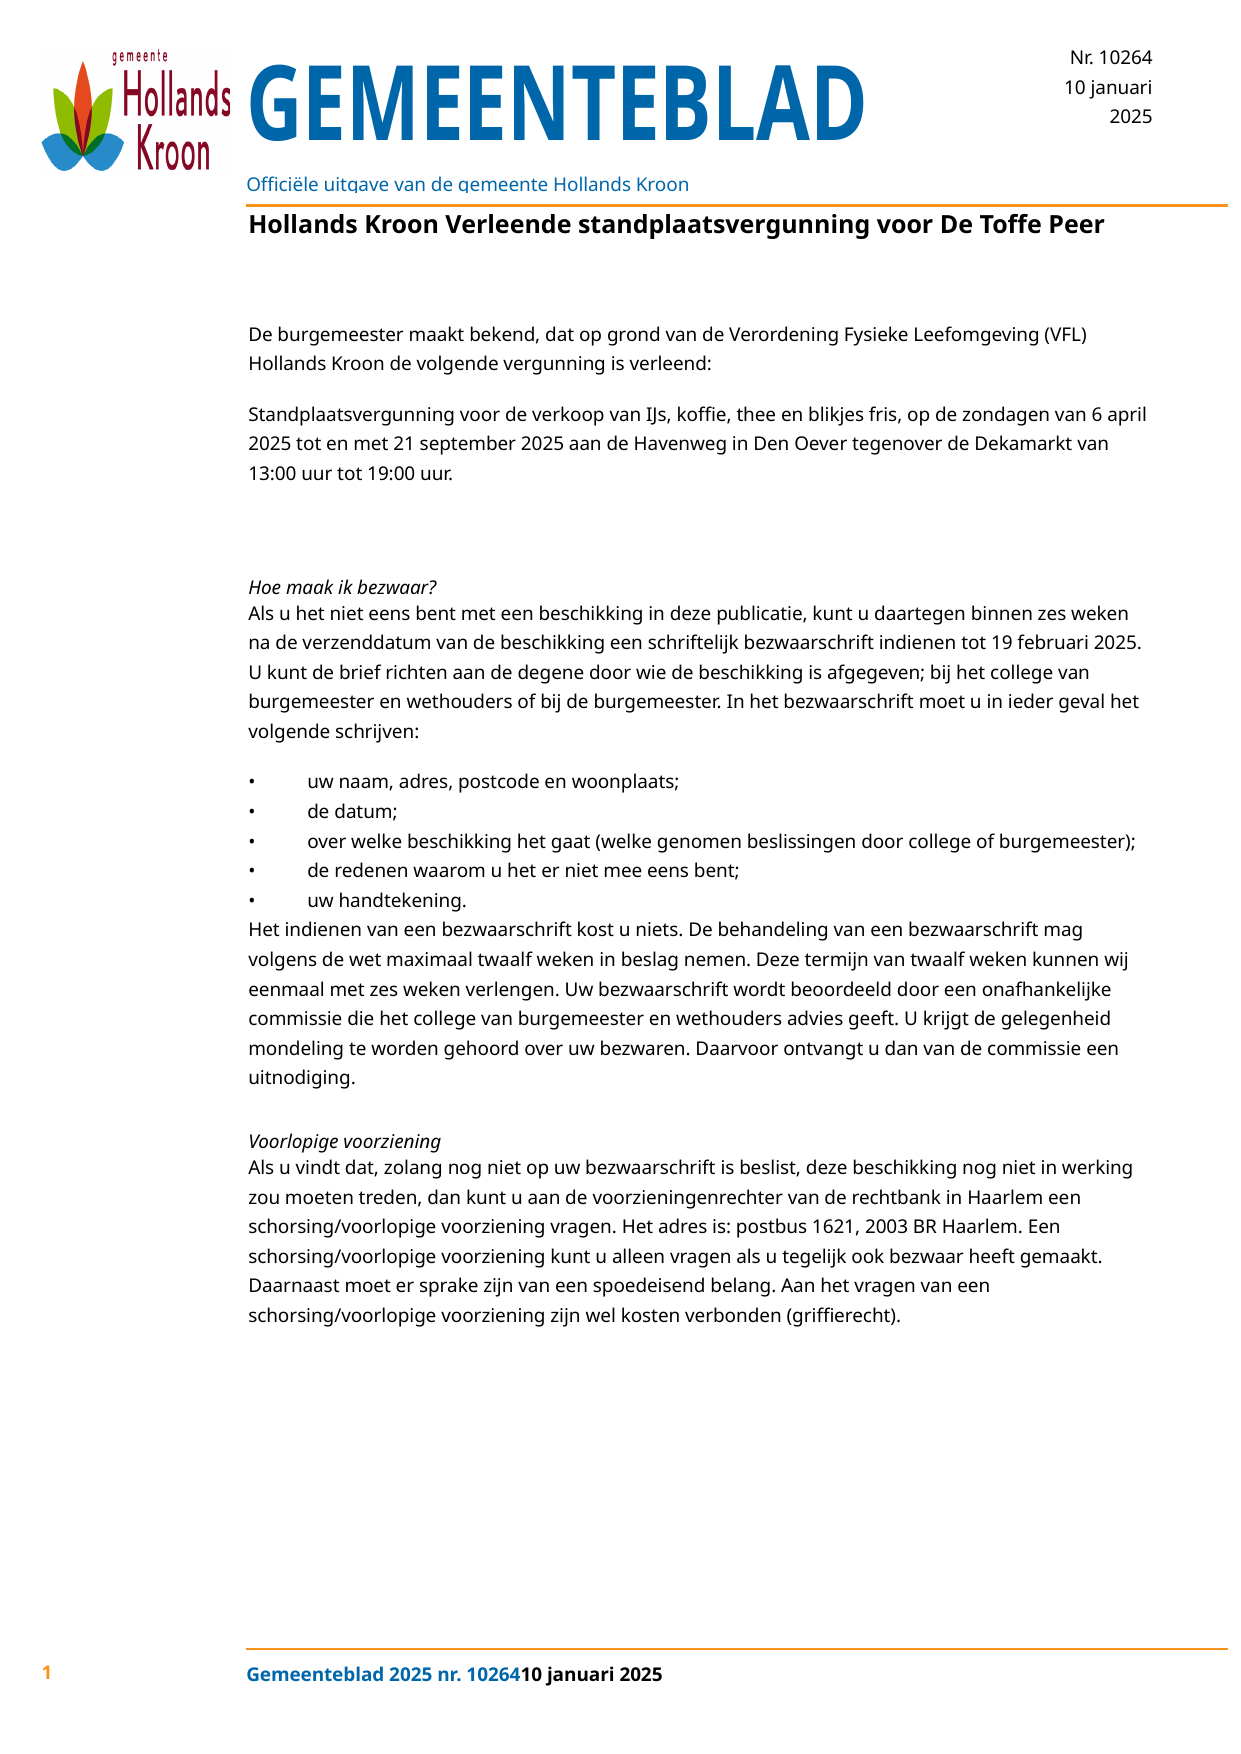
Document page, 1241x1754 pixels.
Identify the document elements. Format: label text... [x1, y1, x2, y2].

text Standplaatsvergunning voor de verkoop van IJs, koffie, thee en blikjes fris, op de zondagen van 6 april 2025 tot en met 21 september 2025 aan de Havenweg in Den Oever tegenover de Dekamarkt van 13:00 uur tot 19:00 uur. [248, 401, 1152, 486]
list uw naam, adres, postcode en woonplaats; [248, 769, 1152, 794]
picture [41, 47, 231, 172]
text Als u vindt dat, zolang nog niet op uw bezwaarschrift is beslist, deze beschikking nog niet in werking zou moeten treden, dan kunt u aan de voorzieningenrechter van de rechtbank in Haarlem een schorsing/voorlopige voorziening vragen. Het adres is: postbus 1621, 2003 BR Haarlem. Een schorsing/voorlopige voorziening kunt u alleen vragen als u tegelijk ook bezwaar heeft gemaakt. Daarnaast moet er sprake zijn van een spoedeisend belang. Aan het vragen van een schorsing/voorlopige voorziening zijn wel kosten verbonden (griffierecht). [248, 1154, 1152, 1328]
text Hollands Kroon Verleende standplaatsvergunning voor De Toffe Peer [248, 207, 1152, 241]
text Als u het niet eens bent met een beschikking in deze publicatie, kunt u daartegen binnen zes weken na de verzenddatum van de beschikking een schriftelijk bezwaarschrift indienen tot 19 februari 2025. U kunt de brief richten aan de degene door wie de beschikking is afgegeven; bij het college van burgemeester en wethouders of bij de burgemeester. In het bezwaarschrift moet u in ieder geval het volgende schrijven: [248, 600, 1152, 744]
text Hoe maak ik bezwaar? [248, 574, 1152, 600]
list de datum; [248, 798, 1152, 824]
list uw handtekening. [248, 887, 1152, 913]
list over welke beschikking het gaat (welke genomen beslissingen door college of burgemeester); [248, 828, 1152, 854]
text De burgemeester maakt bekend, dat op grond van de Verordening Fysieke Leefomgeving (VFL) Hollands Kroon de volgende vergunning is verleend: [248, 321, 1152, 376]
list de redenen waarom u het er niet mee eens bent; [248, 857, 1152, 883]
text Voorlopige voorziening [248, 1128, 1152, 1154]
text Het indienen van een bezwaarschrift kost u niets. De behandeling van een bezwaarschrift mag volgens de wet maximaal twaalf weken in beslag nemen. Deze termijn van twaalf weken kunnen wij eenmaal met zes weken verlengen. Uw bezwaarschrift wordt beoordeeld door een onafhankelijke commissie die het college van burgemeester en wethouders advies geeft. U krijgt de gelegenheid mondeling te worden gehoord over uw bezwaren. Daarvoor ontvangt u dan van de commissie een uitnodiging. [248, 917, 1152, 1090]
